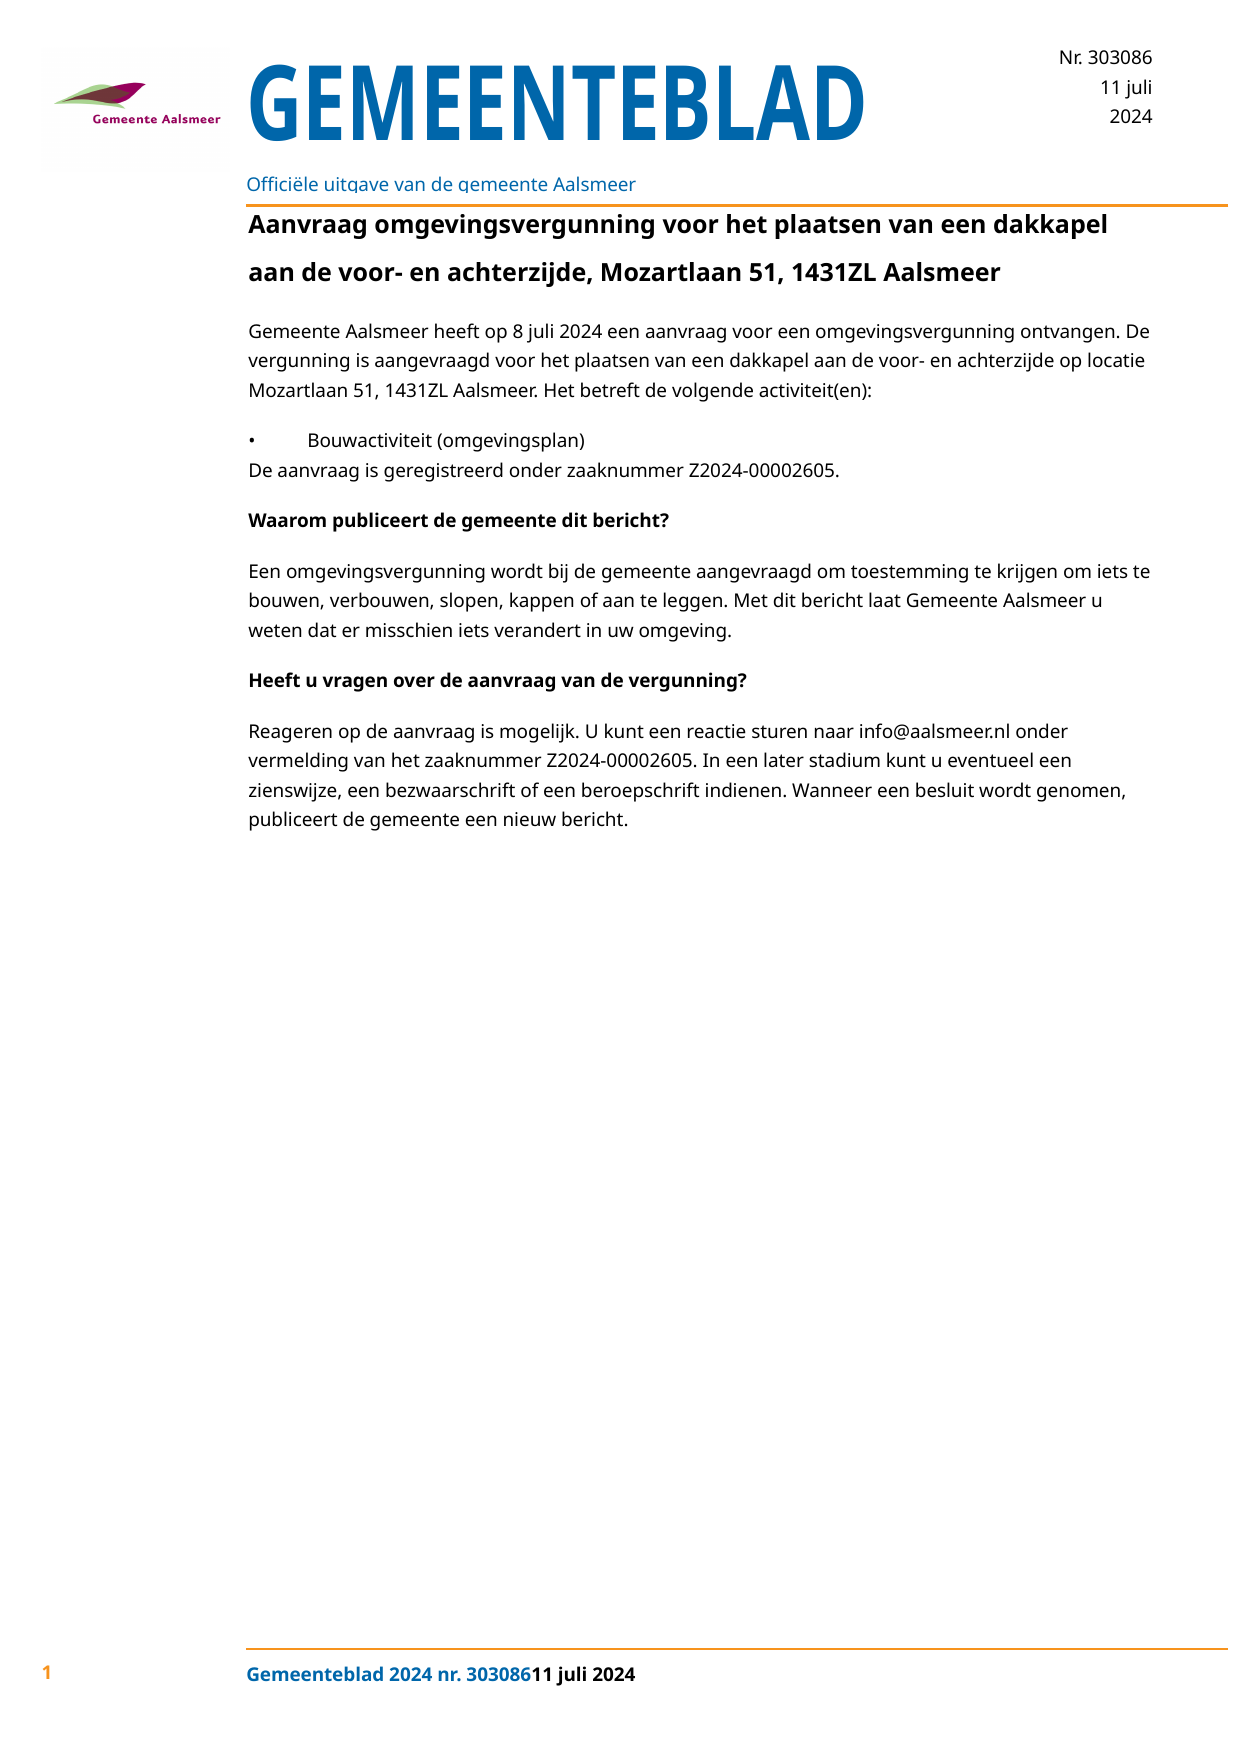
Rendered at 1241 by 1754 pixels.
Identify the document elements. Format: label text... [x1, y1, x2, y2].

text Een omgevingsvergunning wordt bij de gemeente aangevraagd om toestemming te krijgen om iets te bouwen, verbouwen, slopen, kappen of aan te leggen. Met dit bericht laat Gemeente Aalsmeer u weten dat er misschien iets verandert in uw omgeving. [248, 558, 1152, 643]
text De aanvraag is geregistreerd onder zaaknummer Z2024-00002605. [248, 457, 1152, 483]
text Waarom publiceert de gemeente dit bericht? [248, 507, 1152, 533]
text Heeft u vragen over de aanvraag van de vergunning? [248, 667, 1152, 693]
text Gemeente Aalsmeer heeft op 8 juli 2024 een aanvraag voor een omgevingsvergunning ontvangen. De vergunning is aangevraagd voor het plaatsen van een dakkapel aan de voor- en achterzijde op locatie Mozartlaan 51, 1431ZL Aalsmeer. Het betreft de volgende activiteit(en): [248, 318, 1152, 403]
text Reageren op de aanvraag is mogelijk. U kunt een reactie sturen naar info@aalsmeer.nl onder vermelding van het zaaknummer Z2024-00002605. In een later stadium kunt u eventueel een zienswijze, een bezwaarschrift of een beroepschrift indienen. Wanneer een besluit wordt genomen, publiceert de gemeente een nieuw bericht. [248, 718, 1152, 832]
text Aanvraag omgevingsvergunning voor het plaatsen van een dakkapel aan de voor- en achterzijde, Mozartlaan 51, 1431ZL Aalsmeer [248, 207, 1152, 288]
list Bouwactiviteit (omgevingsplan) [248, 427, 1152, 453]
picture [41, 47, 231, 172]
